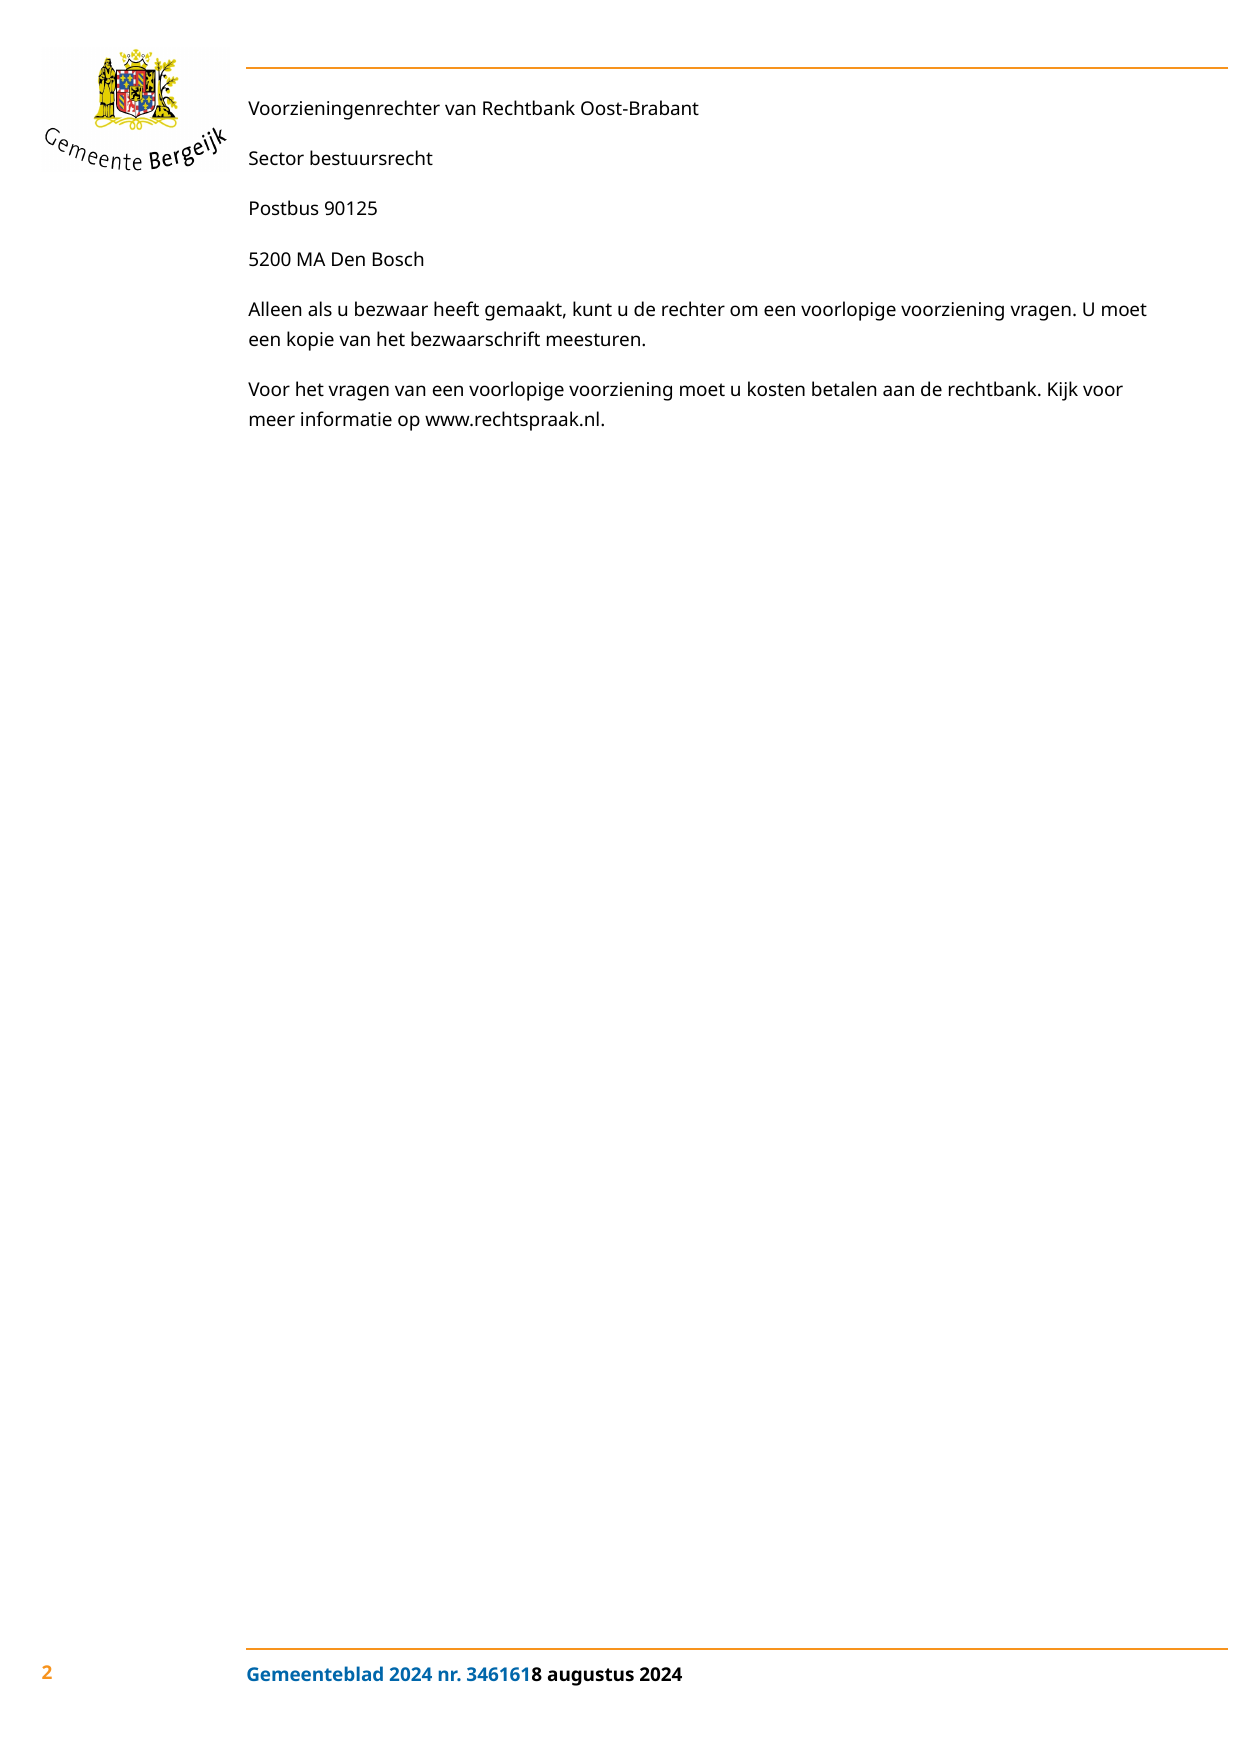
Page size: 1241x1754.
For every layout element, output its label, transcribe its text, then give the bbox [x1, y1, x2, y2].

text Voor het vragen van een voorlopige voorziening moet u kosten betalen aan de rechtbank. Kijk voor meer informatie op www.rechtspraak.nl. [248, 376, 1152, 432]
picture [41, 47, 231, 172]
text Voorzieningenrechter van Rechtbank Oost-Brabant [248, 95, 1152, 121]
text Postbus 90125 [248, 196, 1152, 221]
text Sector bestuursrecht [248, 145, 1152, 171]
text 5200 MA Den Bosch [248, 246, 1152, 272]
text Alleen als u bezwaar heeft gemaakt, kunt u de rechter om een voorlopige voorziening vragen. U moet een kopie van het bezwaarschrift meesturen. [248, 296, 1152, 352]
